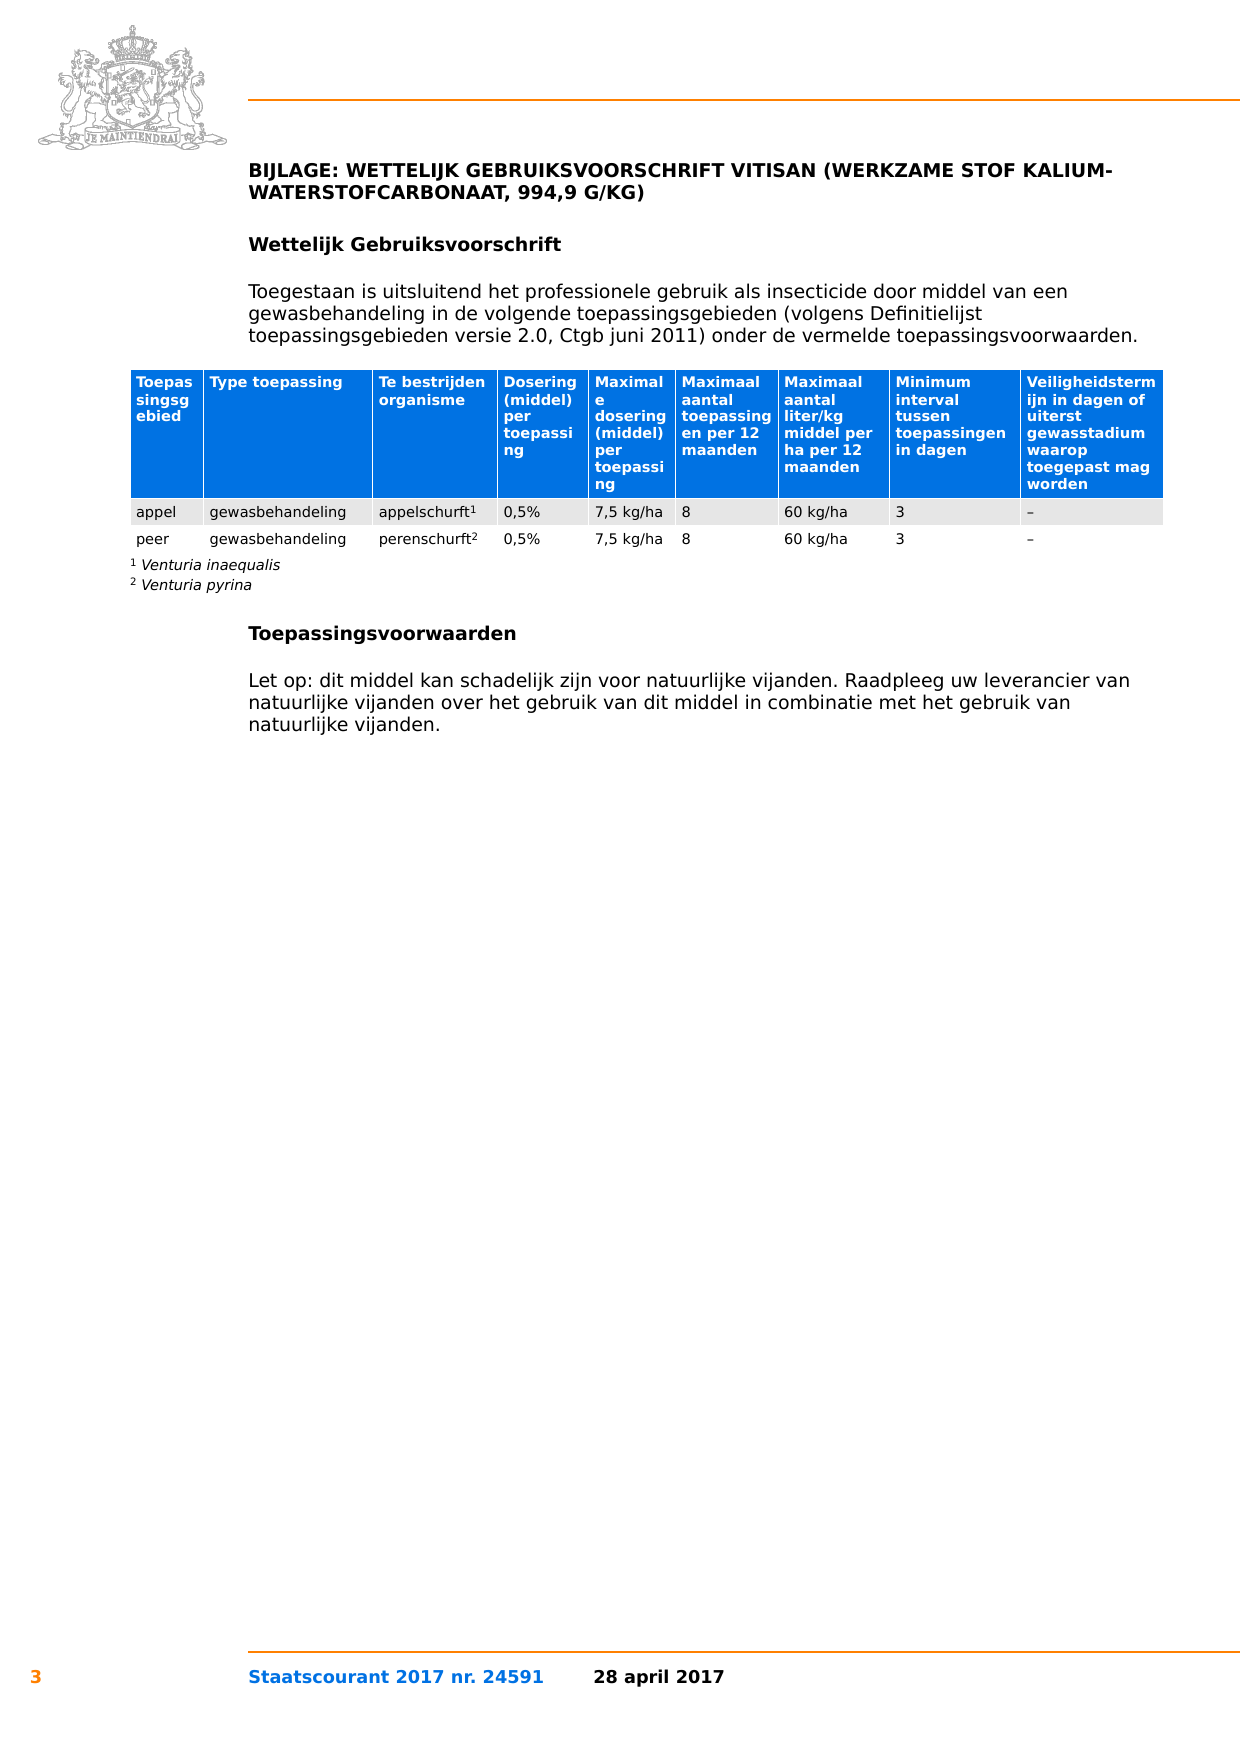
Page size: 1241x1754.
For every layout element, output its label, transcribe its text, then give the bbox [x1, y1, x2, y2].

picture [38, 25, 227, 150]
table_header Maximale dosering (middel) per toepassing [589, 370, 675, 498]
table_header Maximaal aantal liter/kg middel per ha per 12 maanden [779, 370, 889, 498]
table_header Minimum interval tussen toepassingen in dagen [890, 370, 1020, 498]
text Let op: dit middel kan schadelijk zijn voor natuurlijke vijanden. Raadpleeg uw leverancier van natuurlijke vijanden over het gebruik van dit middel in combinatie met het gebruik van natuurlijke vijanden. [248, 670, 1163, 736]
table_header Type toepassing [204, 370, 372, 498]
table_cell 3 [890, 499, 1020, 525]
subtitle BIJLAGE: WETTELIJK GEBRUIKSVOORSCHRIFT VITISAN (WERKZAME STOF KALIUM-WATERSTOFCARBONAAT, 994,9 G/KG) [248, 160, 1163, 204]
table_header Toepassingsgebied [131, 370, 203, 498]
subtitle Toepassingsvoorwaarden [248, 623, 1163, 645]
table_cell – [1021, 499, 1163, 525]
table_cell gewasbehandeling [204, 499, 372, 525]
subtitle Wettelijk Gebruiksvoorschrift [248, 234, 1163, 256]
table_header Te bestrijden organisme [373, 370, 497, 498]
table_cell gewasbehandeling [204, 526, 372, 553]
table_cell 8 [676, 499, 778, 525]
text Toegestaan is uitsluitend het professionele gebruik als insecticide door middel van een gewasbehandeling in de volgende toepassingsgebieden (volgens Definitielijst toepassingsgebieden versie 2.0, Ctgb juni 2011) onder de vermelde toepassingsvoorwaarden. [248, 281, 1163, 347]
table_cell 1 Venturia inaequalis 2 Venturia pyrina [130, 554, 1163, 593]
table_cell – [1021, 526, 1163, 553]
table_cell 7,5 kg/ha [589, 499, 675, 525]
table_header Dosering (middel) per toepassing [498, 370, 588, 498]
table_cell perenschurft2 [373, 526, 497, 553]
table_cell 7,5 kg/ha [589, 526, 675, 553]
table_cell 3 [890, 526, 1020, 553]
table_cell appelschurft1 [373, 499, 497, 525]
table_cell 0,5% [498, 526, 588, 553]
table_cell 60 kg/ha [779, 526, 889, 553]
table_cell 8 [676, 526, 778, 553]
table_cell appel [131, 499, 203, 525]
table_header Maximaal aantal toepassingen per 12 maanden [676, 370, 778, 498]
table_header Veiligheidstermijn in dagen of uiterst gewasstadium waarop toegepast mag worden [1021, 370, 1163, 498]
table_cell 0,5% [498, 499, 588, 525]
table_cell 60 kg/ha [779, 499, 889, 525]
table_cell peer [131, 526, 203, 553]
